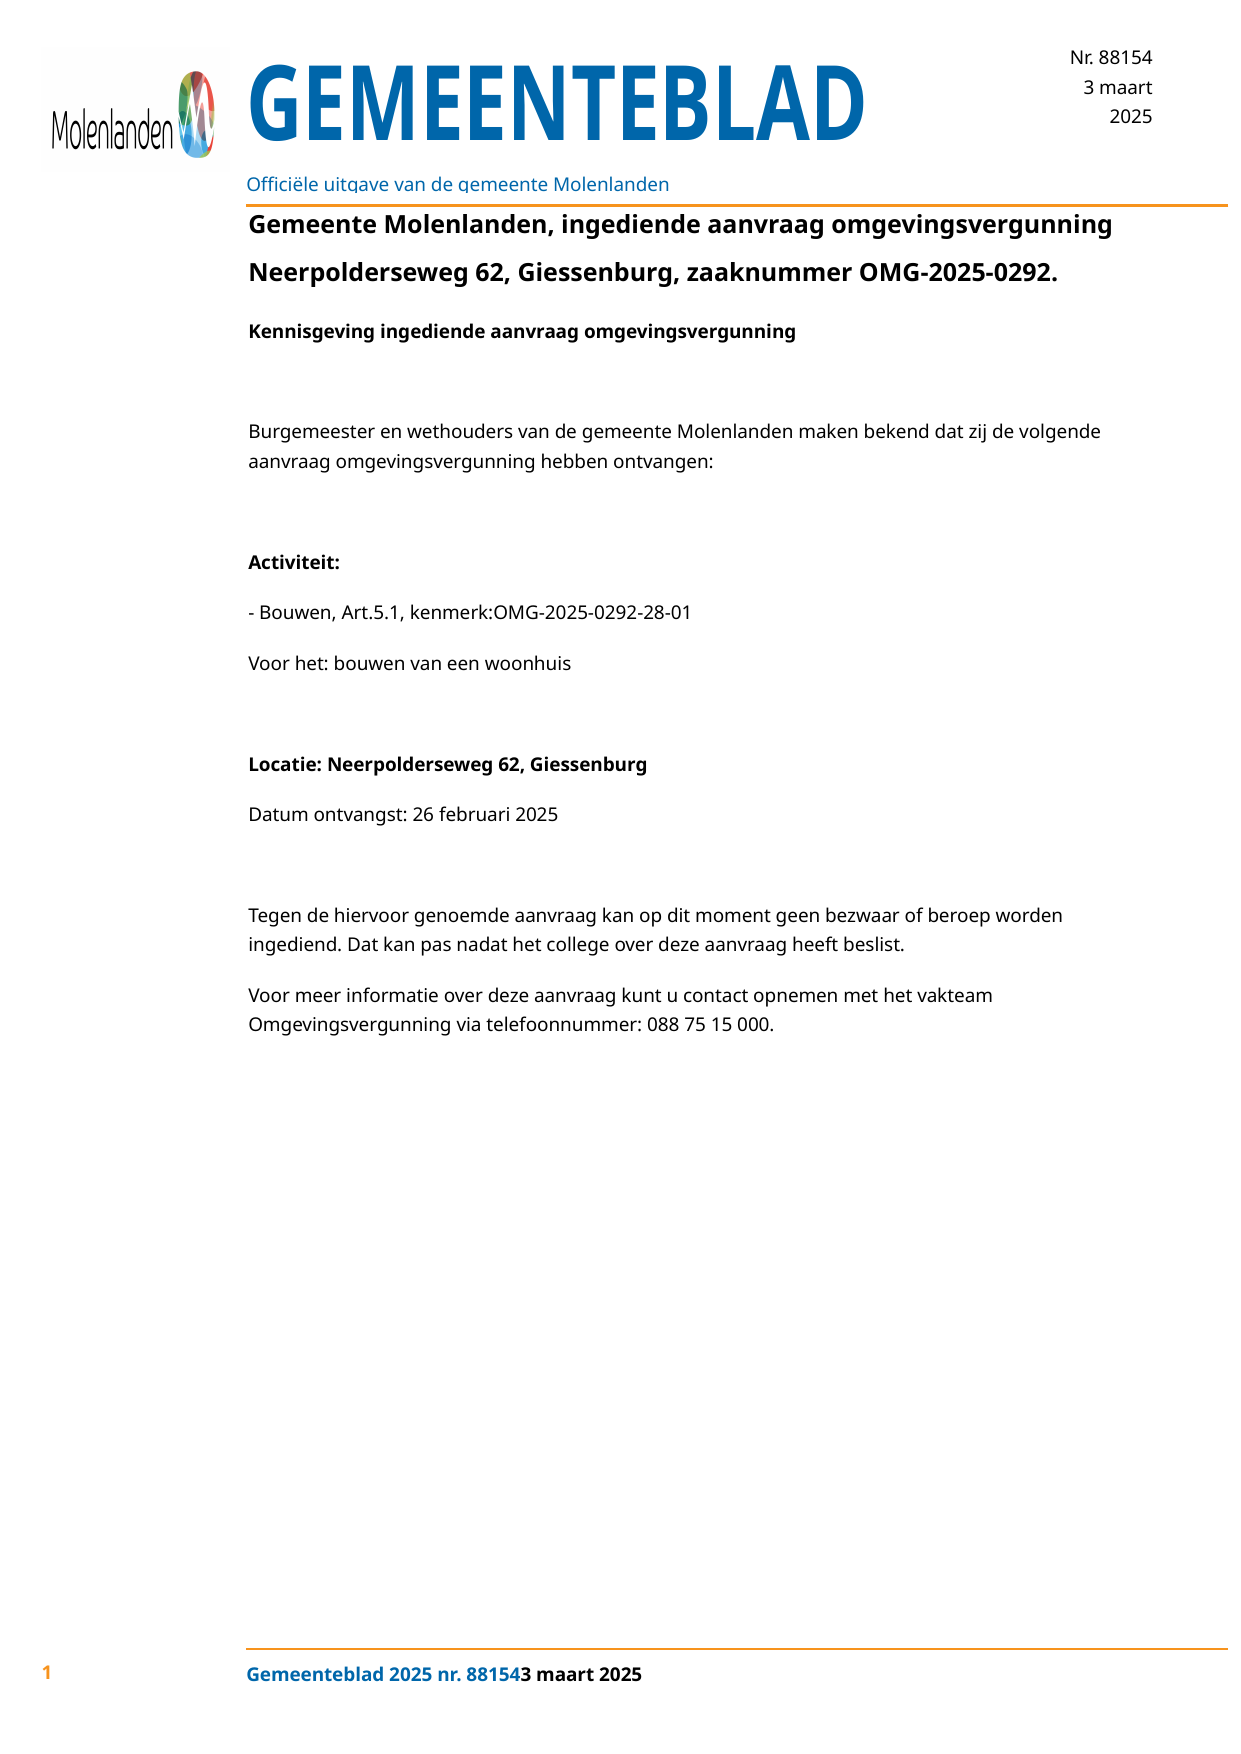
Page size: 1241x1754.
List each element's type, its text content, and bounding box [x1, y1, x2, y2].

text Tegen de hiervoor genoemde aanvraag kan op dit moment geen bezwaar of beroep worden ingediend. Dat kan pas nadat het college over deze aanvraag heeft beslist. [248, 902, 1152, 957]
text Locatie: Neerpolderseweg 62, Giessenburg [248, 751, 1152, 777]
text - Bouwen, Art.5.1, kenmerk:OMG-2025-0292-28-01 [248, 599, 1152, 625]
picture [41, 47, 231, 172]
text Voor meer informatie over deze aanvraag kunt u contact opnemen met het vakteam Omgevingsvergunning via telefoonnummer: 088 75 15 000. [248, 982, 1152, 1037]
text Kennisgeving ingediende aanvraag omgevingsvergunning [248, 318, 1152, 344]
text Gemeente Molenlanden, ingediende aanvraag omgevingsvergunning Neerpolderseweg 62, Giessenburg, zaaknummer OMG-2025-0292. [248, 207, 1152, 288]
text Datum ontvangst: 26 februari 2025 [248, 801, 1152, 827]
text Voor het: bouwen van een woonhuis [248, 650, 1152, 676]
text Burgemeester en wethouders van de gemeente Molenlanden maken bekend dat zij de volgende aanvraag omgevingsvergunning hebben ontvangen: [248, 419, 1152, 474]
text Activiteit: [248, 549, 1152, 575]
